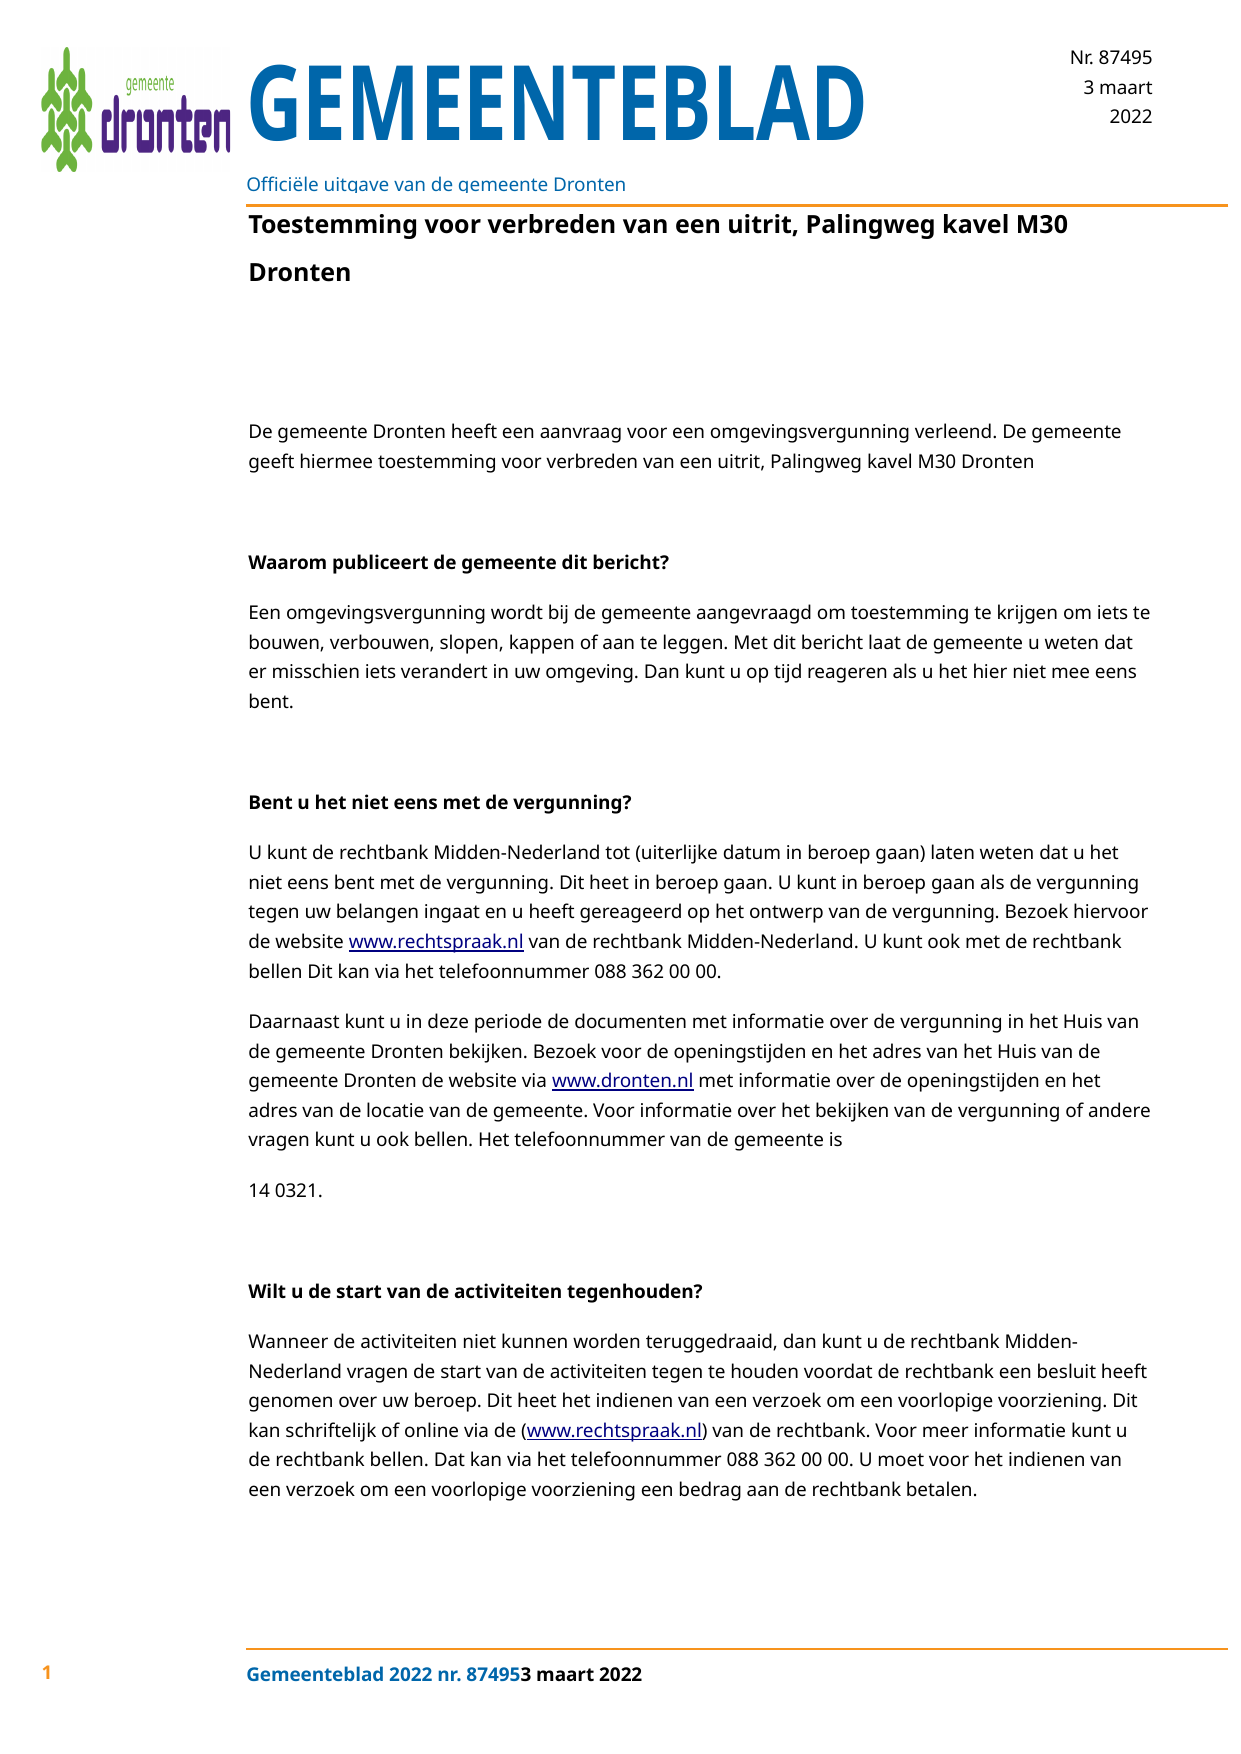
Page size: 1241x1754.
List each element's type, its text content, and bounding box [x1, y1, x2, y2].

text Waarom publiceert de gemeente dit bericht? [248, 549, 1152, 575]
text U kunt de rechtbank Midden-Nederland tot (uiterlijke datum in beroep gaan) laten weten dat u het niet eens bent met de vergunning. Dit heet in beroep gaan. U kunt in beroep gaan als de vergunning tegen uw belangen ingaat en u heeft gereageerd op het ontwerp van de vergunning. Bezoek hiervoor de website www.rechtspraak.nl van de rechtbank Midden-Nederland. U kunt ook met de rechtbank bellen Dit kan via het telefoonnummer 088 362 00 00. [248, 839, 1152, 984]
text De gemeente Dronten heeft een aanvraag voor een omgevingsvergunning verleend. De gemeente geeft hiermee toestemming voor verbreden van een uitrit, Palingweg kavel M30 Dronten [248, 419, 1152, 474]
text Daarnaast kunt u in deze periode de documenten met informatie over de vergunning in het Huis van de gemeente Dronten bekijken. Bezoek voor de openingstijden en het adres van het Huis van de gemeente Dronten de website via www.dronten.nl met informatie over de openingstijden en het adres van de locatie van de gemeente. Voor informatie over het bekijken van de vergunning of andere vragen kunt u ook bellen. Het telefoonnummer van de gemeente is [248, 1008, 1152, 1152]
text 14 0321. [248, 1177, 1152, 1203]
text Wanneer de activiteiten niet kunnen worden teruggedraaid, dan kunt u de rechtbank Midden-Nederland vragen de start van de activiteiten tegen te houden voordat de rechtbank een besluit heeft genomen over uw beroep. Dit heet het indienen van een verzoek om een voorlopige voorziening. Dit kan schriftelijk of online via de (www.rechtspraak.nl) van de rechtbank. Voor meer informatie kunt u de rechtbank bellen. Dat kan via het telefoonnummer 088 362 00 00. U moet voor het indienen van een verzoek om een voorlopige voorziening een bedrag aan de rechtbank betalen. [248, 1328, 1152, 1502]
text Toestemming voor verbreden van een uitrit, Palingweg kavel M30 Dronten [248, 207, 1152, 288]
text Bent u het niet eens met de vergunning? [248, 789, 1152, 815]
text Een omgevingsvergunning wordt bij de gemeente aangevraagd om toestemming te krijgen om iets te bouwen, verbouwen, slopen, kappen of aan te leggen. Met dit bericht laat de gemeente u weten dat er misschien iets verandert in uw omgeving. Dan kunt u op tijd reageren als u het hier niet mee eens bent. [248, 599, 1152, 714]
text Wilt u de start van de activiteiten tegenhouden? [248, 1278, 1152, 1304]
picture [41, 47, 231, 172]
